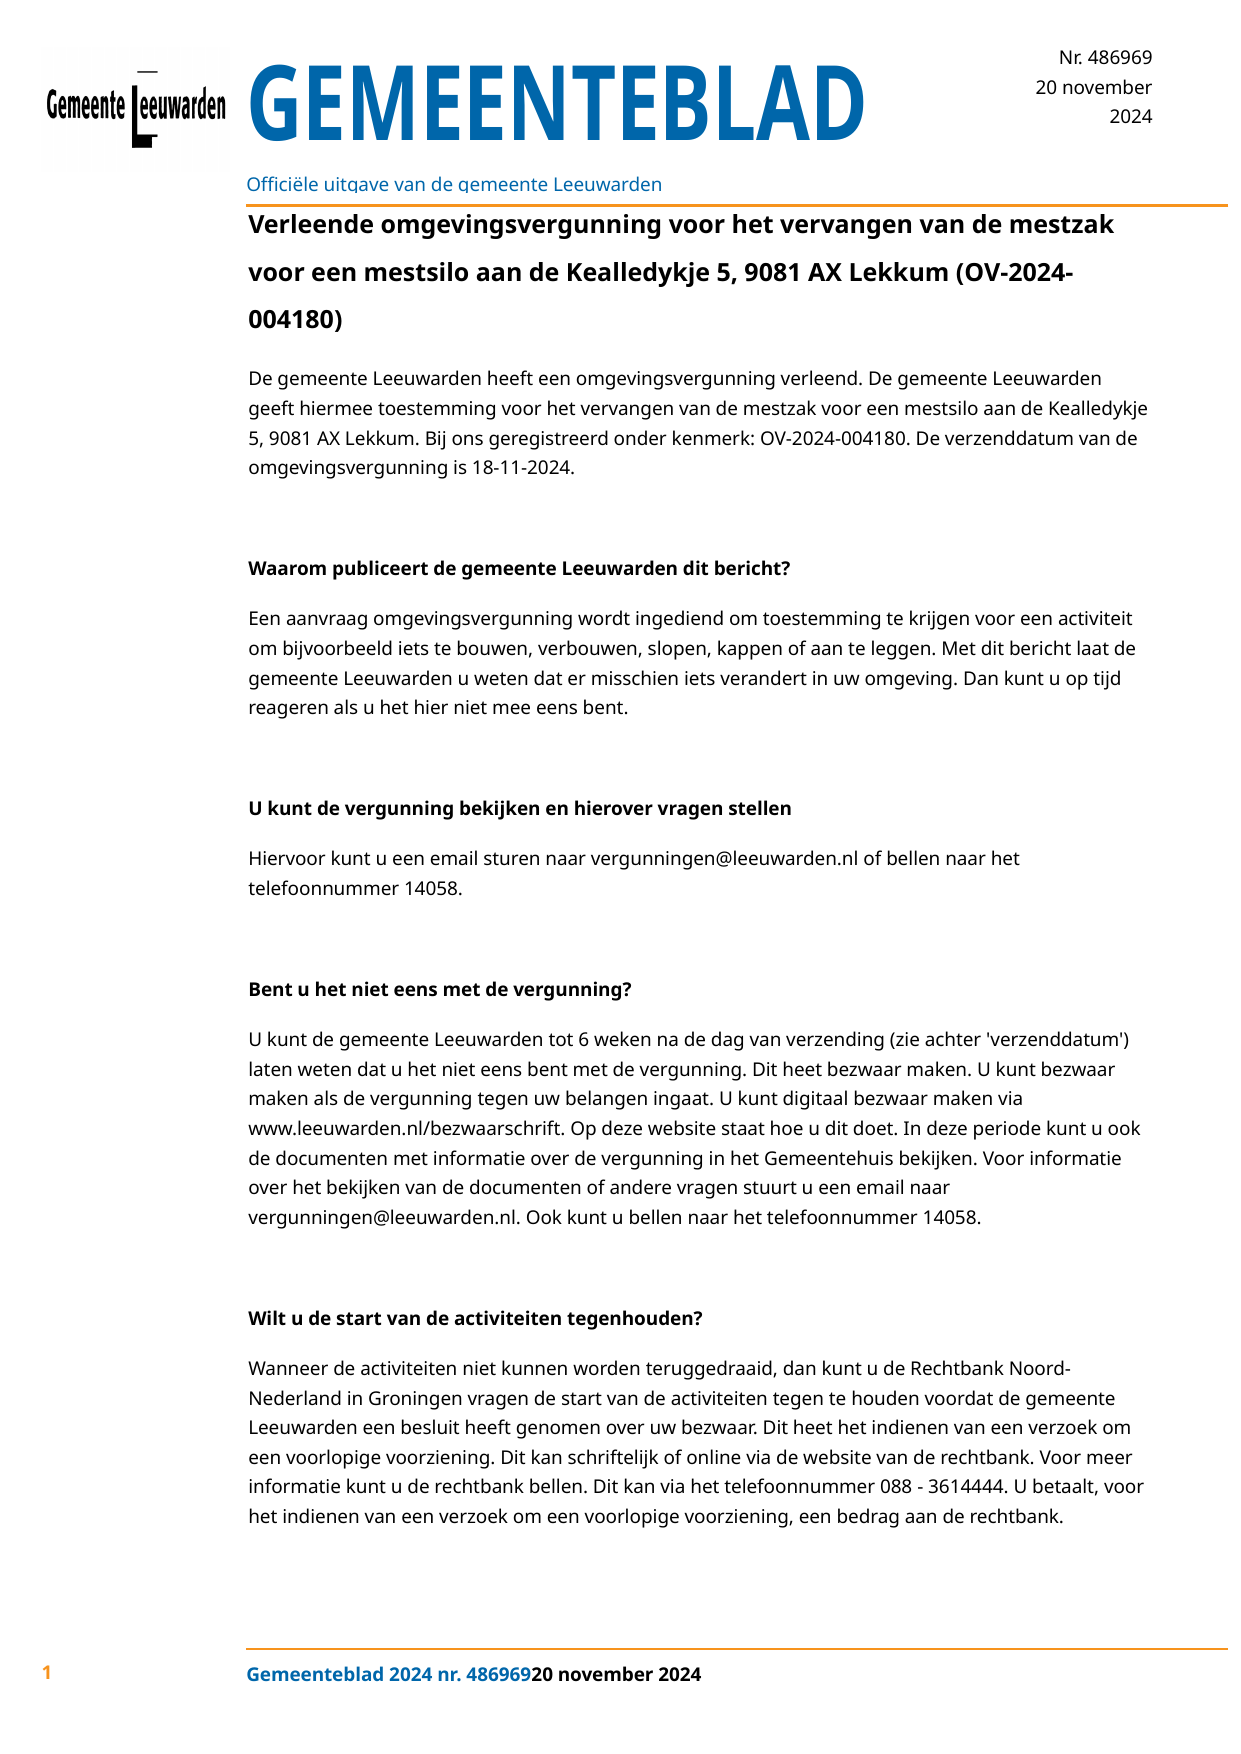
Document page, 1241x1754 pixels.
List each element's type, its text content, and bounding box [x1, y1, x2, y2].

text Wanneer de activiteiten niet kunnen worden teruggedraaid, dan kunt u de Rechtbank Noord-Nederland in Groningen vragen de start van de activiteiten tegen te houden voordat de gemeente Leeuwarden een besluit heeft genomen over uw bezwaar. Dit heet het indienen van een verzoek om een voorlopige voorziening. Dit kan schriftelijk of online via de website van de rechtbank. Voor meer informatie kunt u de rechtbank bellen. Dit kan via het telefoonnummer 088 - 3614444. U betaalt, voor het indienen van een verzoek om een voorlopige voorziening, een bedrag aan de rechtbank. [248, 1355, 1152, 1529]
text Waarom publiceert de gemeente Leeuwarden dit bericht? [248, 555, 1152, 581]
text Een aanvraag omgevingsvergunning wordt ingediend om toestemming te krijgen voor een activiteit om bijvoorbeeld iets te bouwen, verbouwen, slopen, kappen of aan te leggen. Met dit bericht laat de gemeente Leeuwarden u weten dat er misschien iets verandert in uw omgeving. Dan kunt u op tijd reageren als u het hier niet mee eens bent. [248, 606, 1152, 720]
text U kunt de gemeente Leeuwarden tot 6 weken na de dag van verzending (zie achter 'verzenddatum') laten weten dat u het niet eens bent met de vergunning. Dit heet bezwaar maken. U kunt bezwaar maken als de vergunning tegen uw belangen ingaat. U kunt digitaal bezwaar maken via www.leeuwarden.nl/bezwaarschrift. Op deze website staat hoe u dit doet. In deze periode kunt u ook de documenten met informatie over de vergunning in het Gemeentehuis bekijken. Voor informatie over het bekijken van de documenten of andere vragen stuurt u een email naar vergunningen@leeuwarden.nl. Ook kunt u bellen naar het telefoonnummer 14058. [248, 1026, 1152, 1229]
text De gemeente Leeuwarden heeft een omgevingsvergunning verleend. De gemeente Leeuwarden geeft hiermee toestemming voor het vervangen van de mestzak voor een mestsilo aan de Kealledykje 5, 9081 AX Lekkum. Bij ons geregistreerd onder kenmerk: OV-2024-004180. De verzenddatum van de omgevingsvergunning is 18-11-2024. [248, 366, 1152, 480]
text Bent u het niet eens met de vergunning? [248, 976, 1152, 1002]
text Wilt u de start van de activiteiten tegenhouden? [248, 1305, 1152, 1330]
text Hiervoor kunt u een email sturen naar vergunningen@leeuwarden.nl of bellen naar het telefoonnummer 14058. [248, 846, 1152, 901]
text U kunt de vergunning bekijken en hierover vragen stellen [248, 795, 1152, 821]
text Verleende omgevingsvergunning voor het vervangen van de mestzak voor een mestsilo aan de Kealledykje 5, 9081 AX Lekkum (OV-2024-004180) [248, 207, 1152, 336]
picture [41, 47, 231, 172]
